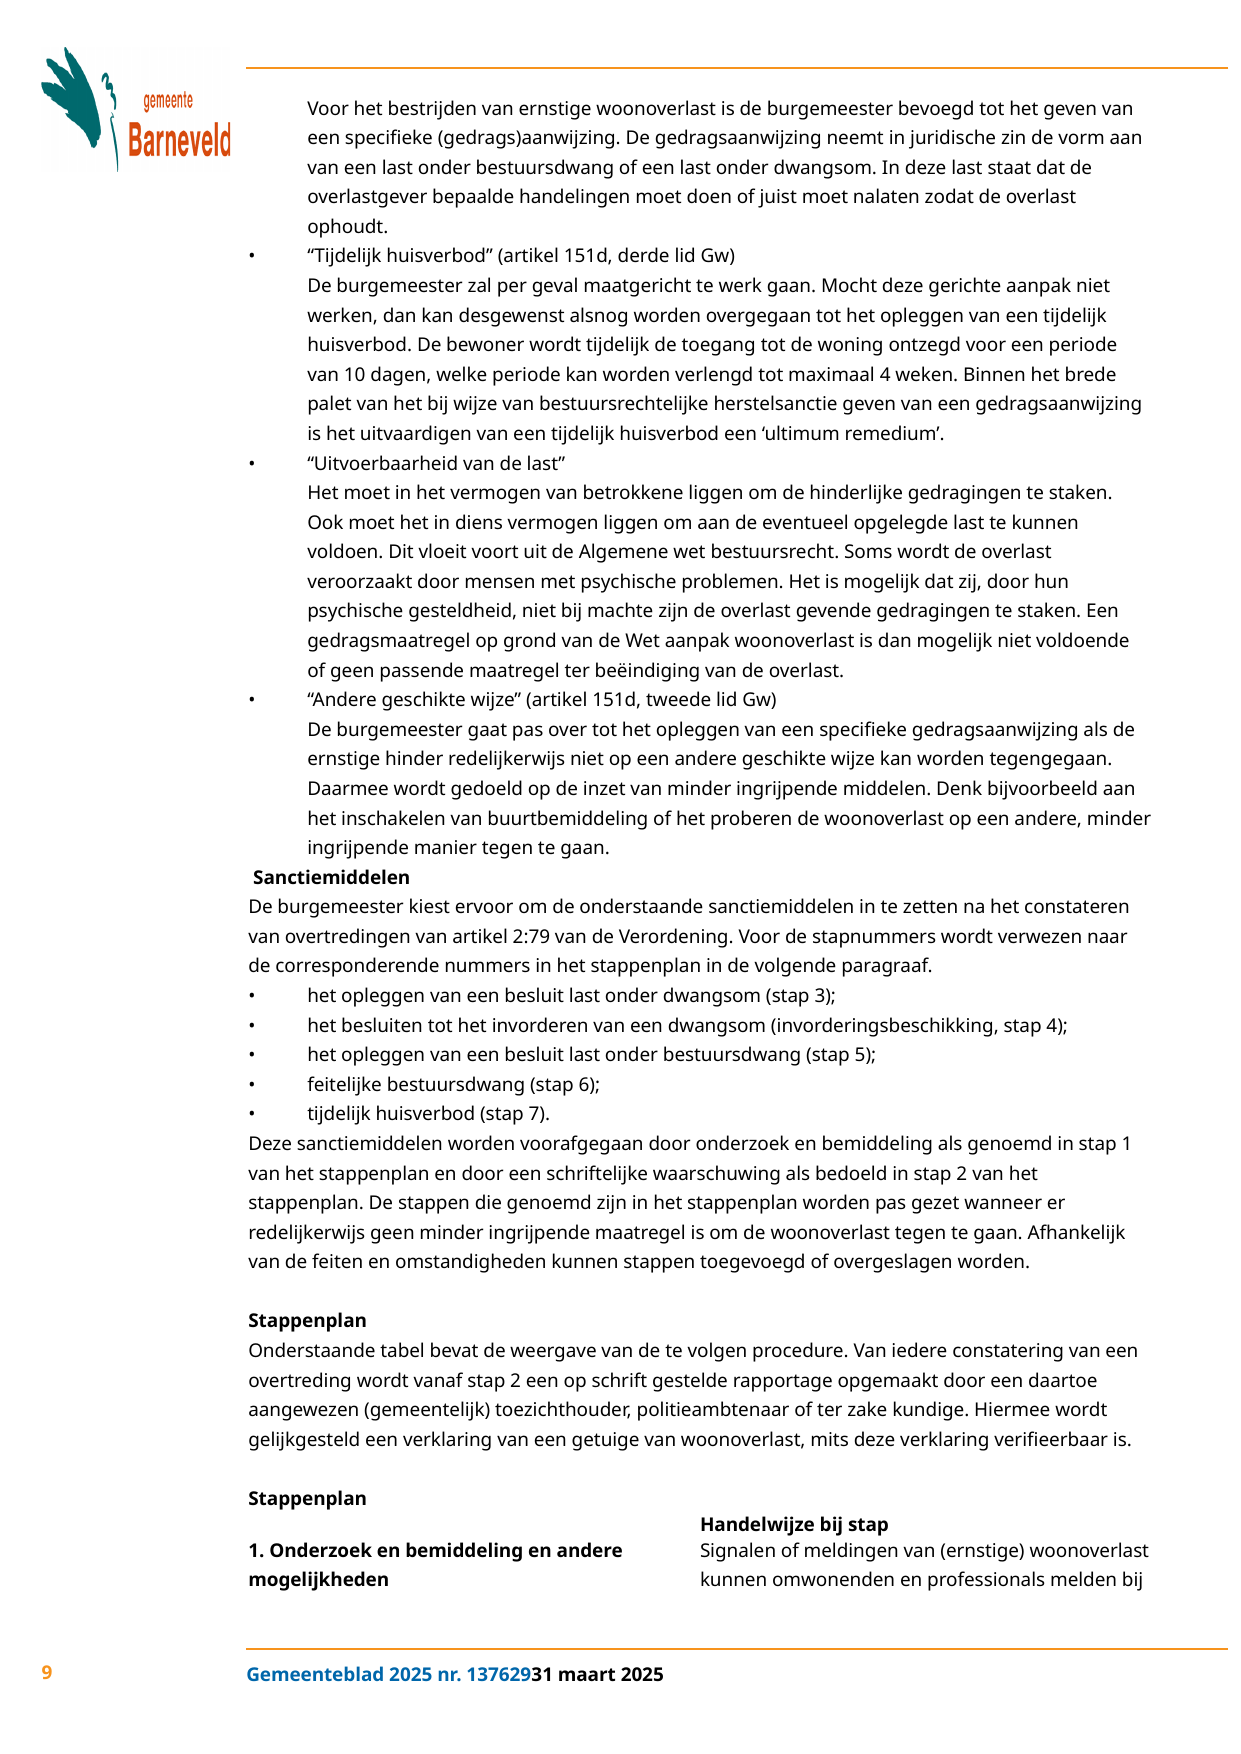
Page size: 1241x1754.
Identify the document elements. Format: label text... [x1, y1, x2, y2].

list “Uitvoerbaarheid van de last” [248, 450, 1152, 476]
table_cell Signalen of meldingen van (ernstige) woonoverlast kunnen omwonenden en professionals melden bij [700, 1537, 1152, 1592]
text De burgemeester kiest ervoor om de onderstaande sanctiemiddelen in te zetten na het constateren van overtredingen van artikel 2:79 van de Verordening. Voor de stapnummers wordt verwezen naar de corresponderende nummers in het stappenplan in de volgende paragraaf. [248, 893, 1152, 978]
list het besluiten tot het invorderen van een dwangsom (invorderingsbeschikking, stap 4); [248, 1012, 1152, 1038]
list De burgemeester zal per geval maatgericht te werk gaan. Mocht deze gerichte aanpak niet werken, dan kan desgewenst alsnog worden overgegaan tot het opleggen van een tijdelijk huisverbod. De bewoner wordt tijdelijk de toegang tot de woning ontzegd voor een periode van 10 dagen, welke periode kan worden verlengd tot maximaal 4 weken. Binnen het brede palet van het bij wijze van bestuursrechtelijke herstelsanctie geven van een gedragsaanwijzing is het uitvaardigen van een tijdelijk huisverbod een ‘ultimum remedium’. [248, 272, 1152, 446]
list Voor het bestrijden van ernstige woonoverlast is de burgemeester bevoegd tot het geven van een specifieke (gedrags)aanwijzing. De gedragsaanwijzing neemt in juridische zin de vorm aan van een last onder bestuursdwang of een last onder dwangsom. In deze last staat dat de overlastgever bepaalde handelingen moet doen of juist moet nalaten zodat de overlast ophoudt. [248, 95, 1152, 239]
list Het moet in het vermogen van betrokkene liggen om de hinderlijke gedragingen te staken. Ook moet het in diens vermogen liggen om aan de eventueel opgelegde last te kunnen voldoen. Dit vloeit voort uit de Algemene wet bestuursrecht. Soms wordt de overlast veroorzaakt door mensen met psychische problemen. Het is mogelijk dat zij, door hun psychische gesteldheid, niet bij machte zijn de overlast gevende gedragingen te staken. Een gedragsmaatregel op grond van de Wet aanpak woonoverlast is dan mogelijk niet voldoende of geen passende maatregel ter beëindiging van de overlast. [248, 479, 1152, 683]
list tijdelijk huisverbod (stap 7). [248, 1101, 1152, 1126]
list “Andere geschikte wijze” (artikel 151d, tweede lid Gw) [248, 686, 1152, 712]
list “Tijdelijk huisverbod” (artikel 151d, derde lid Gw) [248, 243, 1152, 268]
table_header Stappenplan [248, 1485, 1152, 1511]
list het opleggen van een besluit last onder dwangsom (stap 3); [248, 982, 1152, 1008]
picture [41, 47, 231, 172]
text Stappenplan [248, 1308, 1152, 1333]
table_cell Handelwijze bij stap [700, 1511, 1152, 1537]
table_cell 1. Onderzoek en bemiddeling en andere mogelijkheden [248, 1537, 700, 1592]
list het opleggen van een besluit last onder bestuursdwang (stap 5); [248, 1041, 1152, 1067]
list De burgemeester gaat pas over tot het opleggen van een specifieke gedragsaanwijzing als de ernstige hinder redelijkerwijs niet op een andere geschikte wijze kan worden tegengegaan. Daarmee wordt gedoeld op de inzet van minder ingrijpende middelen. Denk bijvoorbeeld aan het inschakelen van buurtbemiddeling of het proberen de woonoverlast op een andere, minder ingrijpende manier tegen te gaan. [248, 716, 1152, 860]
text Onderstaande tabel bevat de weergave van de te volgen procedure. Van iedere constatering van een overtreding wordt vanaf stap 2 een op schrift gestelde rapportage opgemaakt door een daartoe aangewezen (gemeentelijk) toezichthouder, politieambtenaar of ter zake kundige. Hiermee wordt gelijkgesteld een verklaring van een getuige van woonoverlast, mits deze verklaring verifieerbaar is. [248, 1337, 1152, 1452]
list feitelijke bestuursdwang (stap 6); [248, 1071, 1152, 1097]
text Deze sanctiemiddelen worden voorafgegaan door onderzoek en bemiddeling als genoemd in stap 1 van het stappenplan en door een schriftelijke waarschuwing als bedoeld in stap 2 van het stappenplan. De stappen die genoemd zijn in het stappenplan worden pas gezet wanneer er redelijkerwijs geen minder ingrijpende maatregel is om de woonoverlast tegen te gaan. Afhankelijk van de feiten en omstandigheden kunnen stappen toegevoegd of overgeslagen worden. [248, 1130, 1152, 1274]
table_cell [248, 1511, 700, 1537]
text Sanctiemiddelen [248, 864, 1152, 890]
